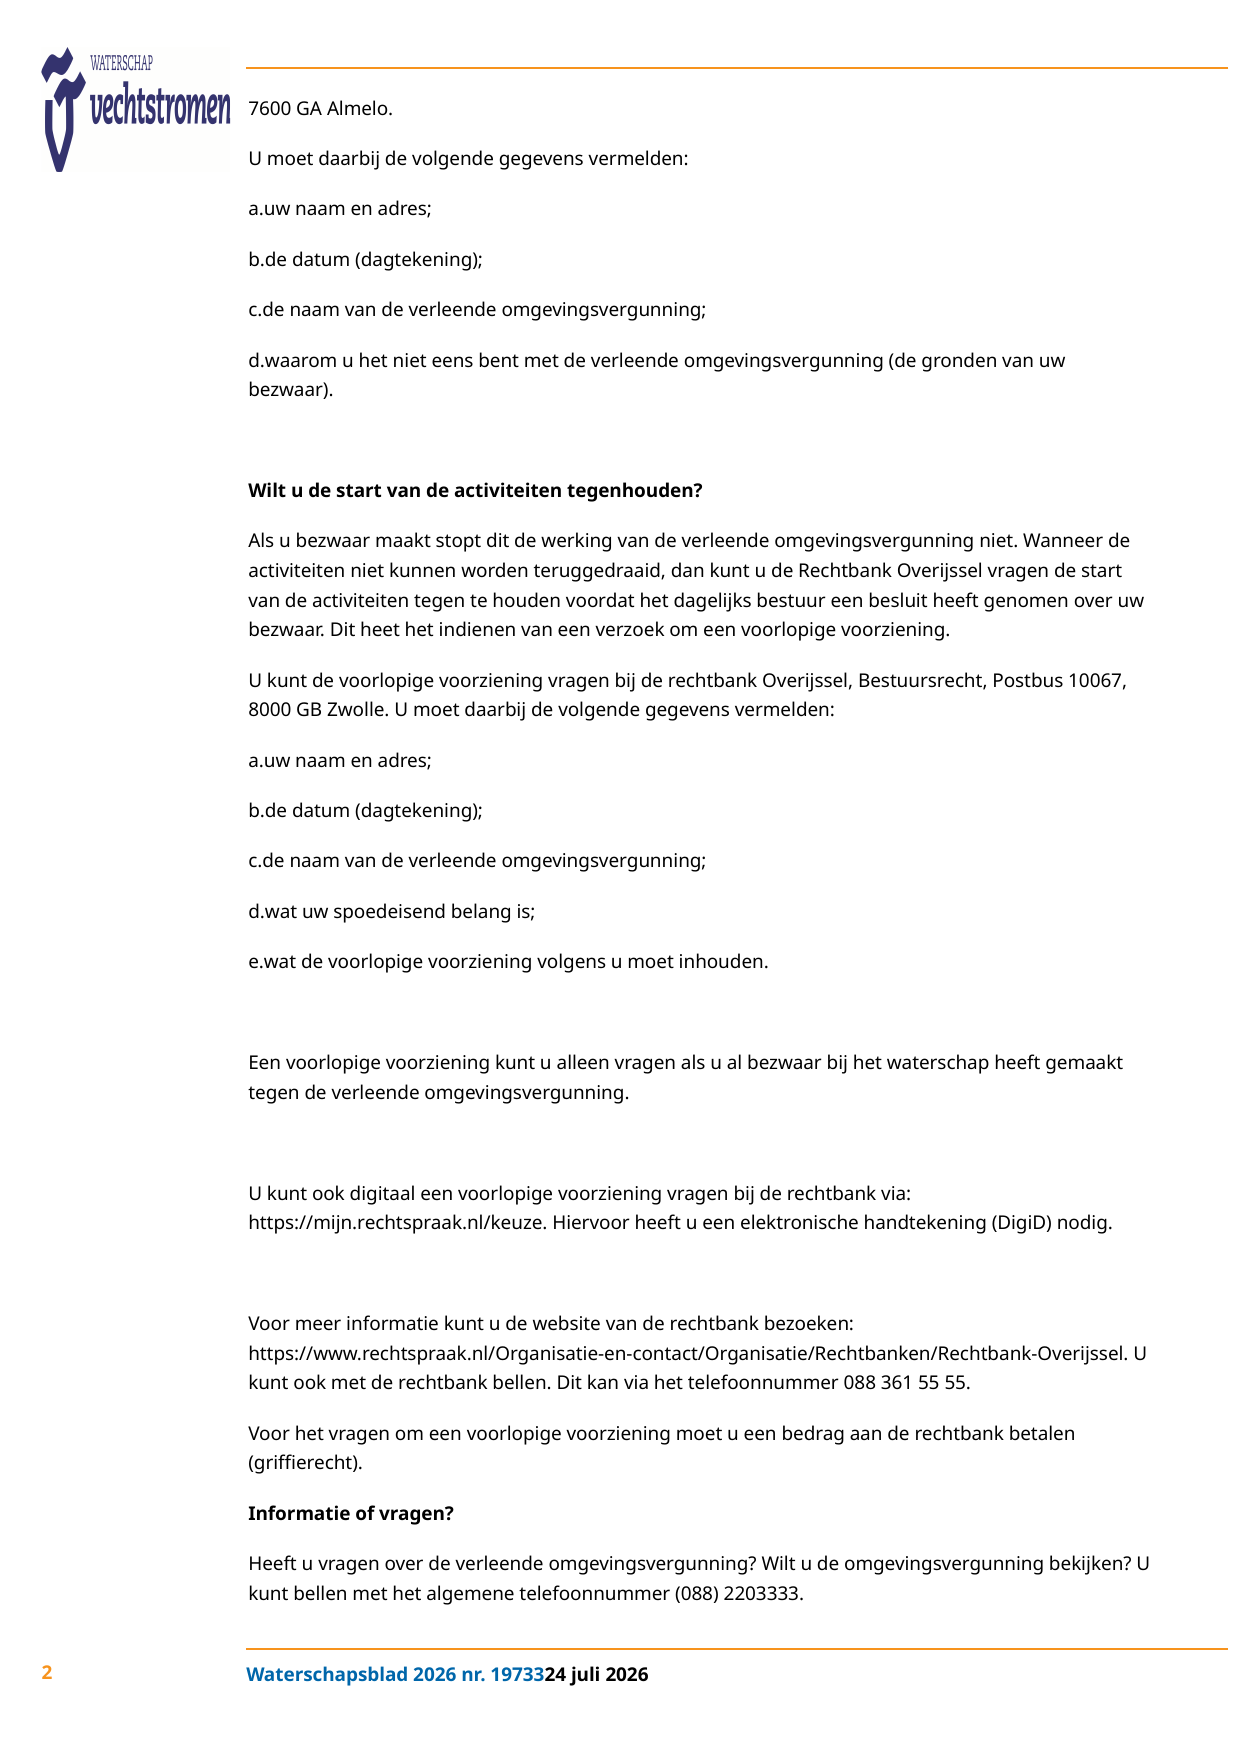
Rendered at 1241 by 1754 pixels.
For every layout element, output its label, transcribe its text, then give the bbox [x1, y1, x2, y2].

text U moet daarbij de volgende gegevens vermelden: [248, 145, 1152, 171]
text c.de naam van de verleende omgevingsvergunning; [248, 296, 1152, 322]
text b.de datum (dagtekening); [248, 246, 1152, 272]
text Heeft u vragen over de verleende omgevingsvergunning? Wilt u de omgevingsvergunning bekijken? U kunt bellen met het algemene telefoonnummer (088) 2203333. [248, 1550, 1152, 1606]
text d.waarom u het niet eens bent met de verleende omgevingsvergunning (de gronden van uw bezwaar). [248, 347, 1152, 402]
text c.de naam van de verleende omgevingsvergunning; [248, 848, 1152, 873]
text Voor meer informatie kunt u de website van de rechtbank bezoeken: https://www.rechtspraak.nl/Organisatie-en-contact/Organisatie/Rechtbanken/Rechtbank-Overijssel. U kunt ook met de rechtbank bellen. Dit kan via het telefoonnummer 088 361 55 55. [248, 1310, 1152, 1395]
text Informatie of vragen? [248, 1500, 1152, 1526]
text Als u bezwaar maakt stopt dit de werking van de verleende omgevingsvergunning niet. Wanneer de activiteiten niet kunnen worden teruggedraaid, dan kunt u de Rechtbank Overijssel vragen de start van de activiteiten tegen te houden voordat het dagelijks bestuur een besluit heeft genomen over uw bezwaar. Dit heet het indienen van een verzoek om een voorlopige voorziening. [248, 528, 1152, 642]
text Wilt u de start van de activiteiten tegenhouden? [248, 477, 1152, 503]
text 7600 GA Almelo. [248, 95, 1152, 121]
text a.uw naam en adres; [248, 747, 1152, 773]
text Voor het vragen om een voorlopige voorziening moet u een bedrag aan de rechtbank betalen (griffierecht). [248, 1420, 1152, 1475]
text d.wat uw spoedeisend belang is; [248, 898, 1152, 924]
text U kunt ook digitaal een voorlopige voorziening vragen bij de rechtbank via: https://mijn.rechtspraak.nl/keuze. Hiervoor heeft u een elektronische handtekening (DigiD) nodig. [248, 1180, 1152, 1235]
text e.wat de voorlopige voorziening volgens u moet inhouden. [248, 948, 1152, 974]
text Een voorlopige voorziening kunt u alleen vragen als u al bezwaar bij het waterschap heeft gemaakt tegen de verleende omgevingsvergunning. [248, 1049, 1152, 1105]
text a.uw naam en adres; [248, 196, 1152, 221]
text U kunt de voorlopige voorziening vragen bij de rechtbank Overijssel, Bestuursrecht, Postbus 10067, 8000 GB Zwolle. U moet daarbij de volgende gegevens vermelden: [248, 667, 1152, 722]
picture [41, 47, 231, 172]
text b.de datum (dagtekening); [248, 797, 1152, 823]
